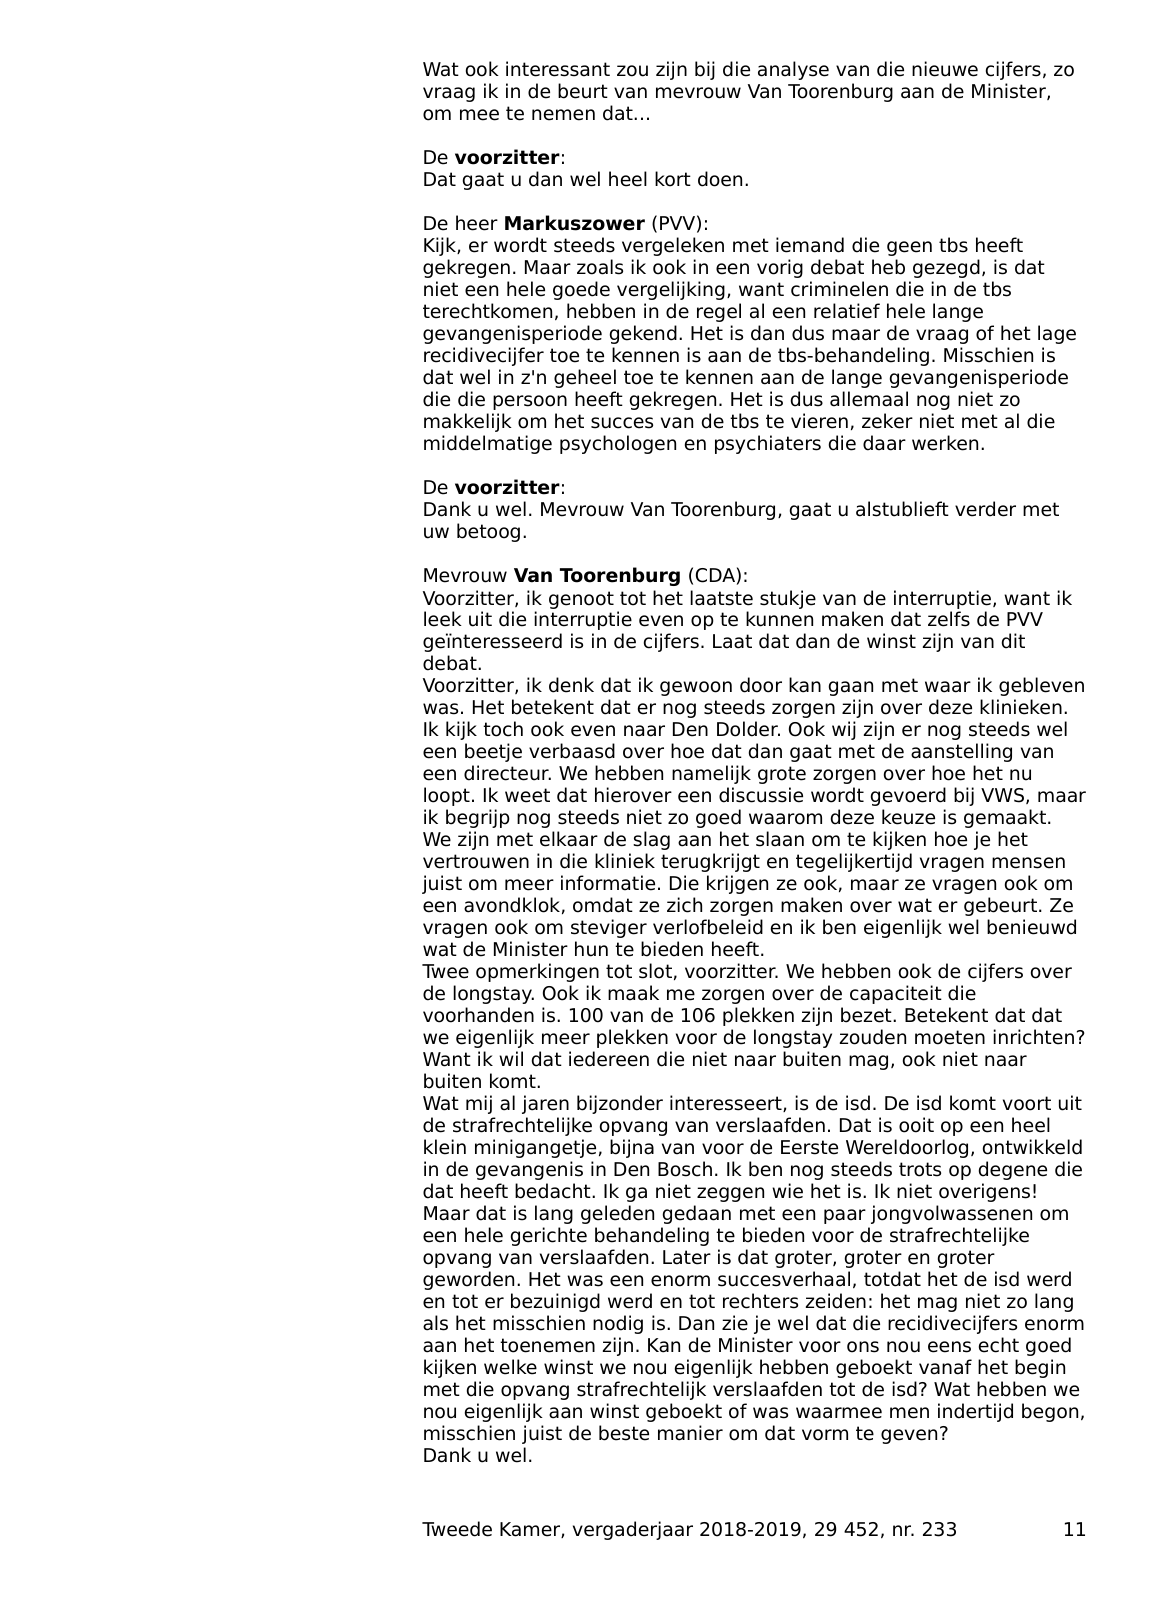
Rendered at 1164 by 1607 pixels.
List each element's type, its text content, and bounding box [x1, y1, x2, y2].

text Dank u wel. Mevrouw Van Toorenburg, gaat u alstublieft verder met uw betoog. [422, 499, 1087, 543]
text Dat gaat u dan wel heel kort doen. [422, 169, 1087, 191]
text Voorzitter, ik denk dat ik gewoon door kan gaan met waar ik gebleven was. Het betekent dat er nog steeds zorgen zijn over deze klinieken. Ik kijk toch ook even naar Den Dolder. Ook wij zijn er nog steeds wel een beetje verbaasd over hoe dat dan gaat met de aanstelling van een directeur. We hebben namelijk grote zorgen over hoe het nu loopt. Ik weet dat hierover een discussie wordt gevoerd bij VWS, maar ik begrijp nog steeds niet zo goed waarom deze keuze is gemaakt. We zijn met elkaar de slag aan het slaan om te kijken hoe je het vertrouwen in die kliniek terugkrijgt en tegelijkertijd vragen mensen juist om meer informatie. Die krijgen ze ook, maar ze vragen ook om een avondklok, omdat ze zich zorgen maken over wat er gebeurt. Ze vragen ook om steviger verlofbeleid en ik ben eigenlijk wel benieuwd wat de Minister hun te bieden heeft. [422, 675, 1087, 961]
text De voorzitter: [422, 147, 1087, 169]
text De voorzitter: [422, 477, 1087, 499]
text De heer Markuszower (PVV): [422, 213, 1087, 235]
text Voorzitter, ik genoot tot het laatste stukje van de interruptie, want ik leek uit die interruptie even op te kunnen maken dat zelfs de PVV geïnteresseerd is in de cijfers. Laat dat dan de winst zijn van dit debat. [422, 587, 1087, 675]
text Wat ook interessant zou zijn bij die analyse van die nieuwe cijfers, zo vraag ik in de beurt van mevrouw Van Toorenburg aan de Minister, om mee te nemen dat... [422, 59, 1087, 125]
text Twee opmerkingen tot slot, voorzitter. We hebben ook de cijfers over de longstay. Ook ik maak me zorgen over de capaciteit die voorhanden is. 100 van de 106 plekken zijn bezet. Betekent dat dat we eigenlijk meer plekken voor de longstay zouden moeten inrichten? Want ik wil dat iedereen die niet naar buiten mag, ook niet naar buiten komt. [422, 961, 1087, 1093]
text Wat mij al jaren bijzonder interesseert, is de isd. De isd komt voort uit de strafrechtelijke opvang van verslaafden. Dat is ooit op een heel klein minigangetje, bijna van voor de Eerste Wereldoorlog, ontwikkeld in de gevangenis in Den Bosch. Ik ben nog steeds trots op degene die dat heeft bedacht. Ik ga niet zeggen wie het is. Ik niet overigens! Maar dat is lang geleden gedaan met een paar jongvolwassenen om een hele gerichte behandeling te bieden voor de strafrechtelijke opvang van verslaafden. Later is dat groter, groter en groter geworden. Het was een enorm succesverhaal, totdat het de isd werd en tot er bezuinigd werd en tot rechters zeiden: het mag niet zo lang als het misschien nodig is. Dan zie je wel dat die recidivecijfers enorm aan het toenemen zijn. Kan de Minister voor ons nou eens echt goed kijken welke winst we nou eigenlijk hebben geboekt vanaf het begin met die opvang strafrechtelijk verslaafden tot de isd? Wat hebben we nou eigenlijk aan winst geboekt of was waarmee men indertijd begon, misschien juist de beste manier om dat vorm te geven? [422, 1093, 1087, 1444]
text Dank u wel. [422, 1444, 1087, 1467]
text Mevrouw Van Toorenburg (CDA): [422, 565, 1087, 587]
text Kijk, er wordt steeds vergeleken met iemand die geen tbs heeft gekregen. Maar zoals ik ook in een vorig debat heb gezegd, is dat niet een hele goede vergelijking, want criminelen die in de tbs terechtkomen, hebben in de regel al een relatief hele lange gevangenisperiode gekend. Het is dan dus maar de vraag of het lage recidivecijfer toe te kennen is aan de tbs-behandeling. Misschien is dat wel in z'n geheel toe te kennen aan de lange gevangenisperiode die die persoon heeft gekregen. Het is dus allemaal nog niet zo makkelijk om het succes van de tbs te vieren, zeker niet met al die middelmatige psychologen en psychiaters die daar werken. [422, 235, 1087, 455]
